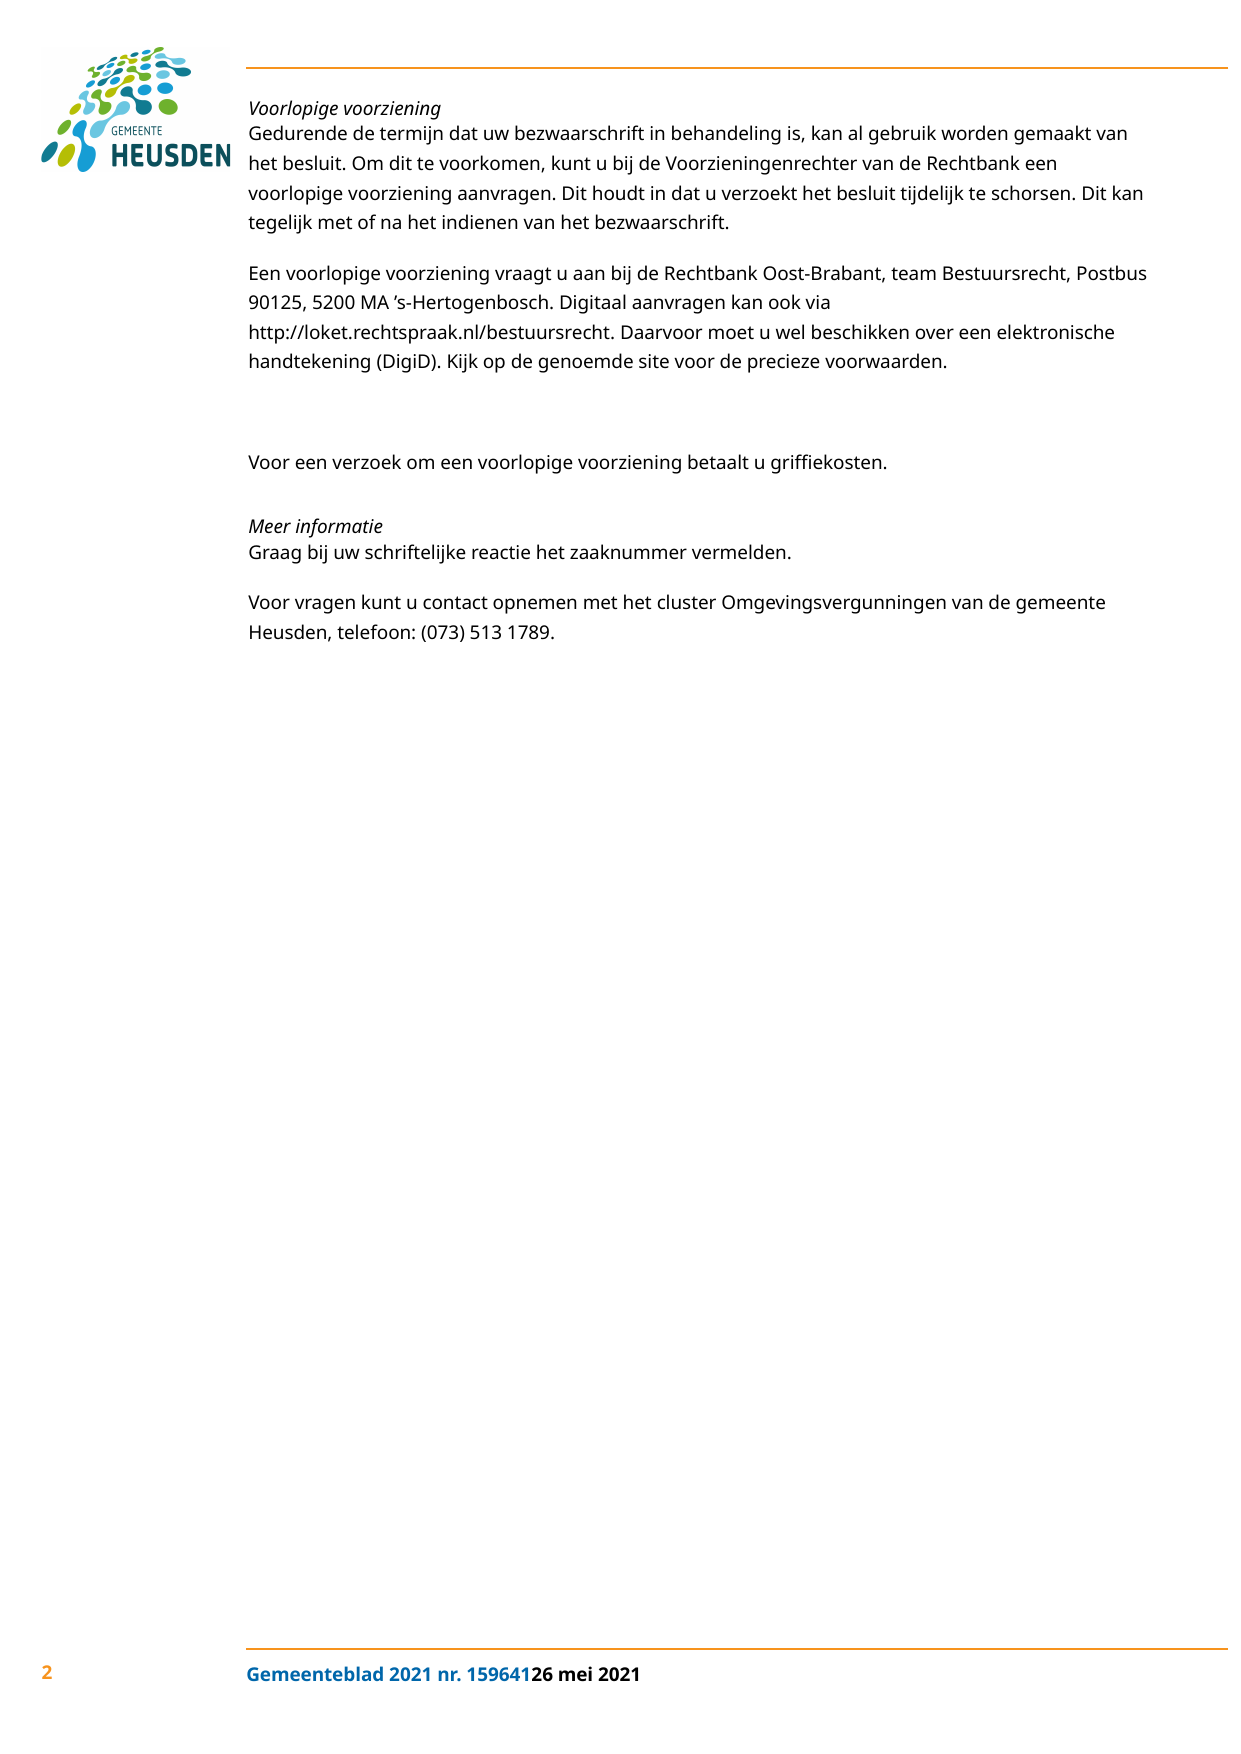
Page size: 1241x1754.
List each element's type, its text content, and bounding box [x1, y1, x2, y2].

text Voor een verzoek om een voorlopige voorziening betaalt u griffiekosten. [248, 449, 1152, 475]
text Een voorlopige voorziening vraagt u aan bij de Rechtbank Oost-Brabant, team Bestuursrecht, Postbus 90125, 5200 MA ’s-Hertogenbosch. Digitaal aanvragen kan ook via http://loket.rechtspraak.nl/bestuursrecht. Daarvoor moet u wel beschikken over een elektronische handtekening (DigiD). Kijk op de genoemde site voor de precieze voorwaarden. [248, 260, 1152, 374]
picture [41, 47, 231, 172]
text Voor vragen kunt u contact opnemen met het cluster Omgevingsvergunningen van de gemeente Heusden, telefoon: (073) 513 1789. [248, 589, 1152, 645]
text Voorlopige voorziening [248, 95, 1152, 121]
text Meer informatie [248, 513, 1152, 539]
text Graag bij uw schriftelijke reactie het zaaknummer vermelden. [248, 539, 1152, 565]
text Gedurende de termijn dat uw bezwaarschrift in behandeling is, kan al gebruik worden gemaakt van het besluit. Om dit te voorkomen, kunt u bij de Voorzieningenrechter van de Rechtbank een voorlopige voorziening aanvragen. Dit houdt in dat u verzoekt het besluit tijdelijk te schorsen. Dit kan tegelijk met of na het indienen van het bezwaarschrift. [248, 121, 1152, 235]
